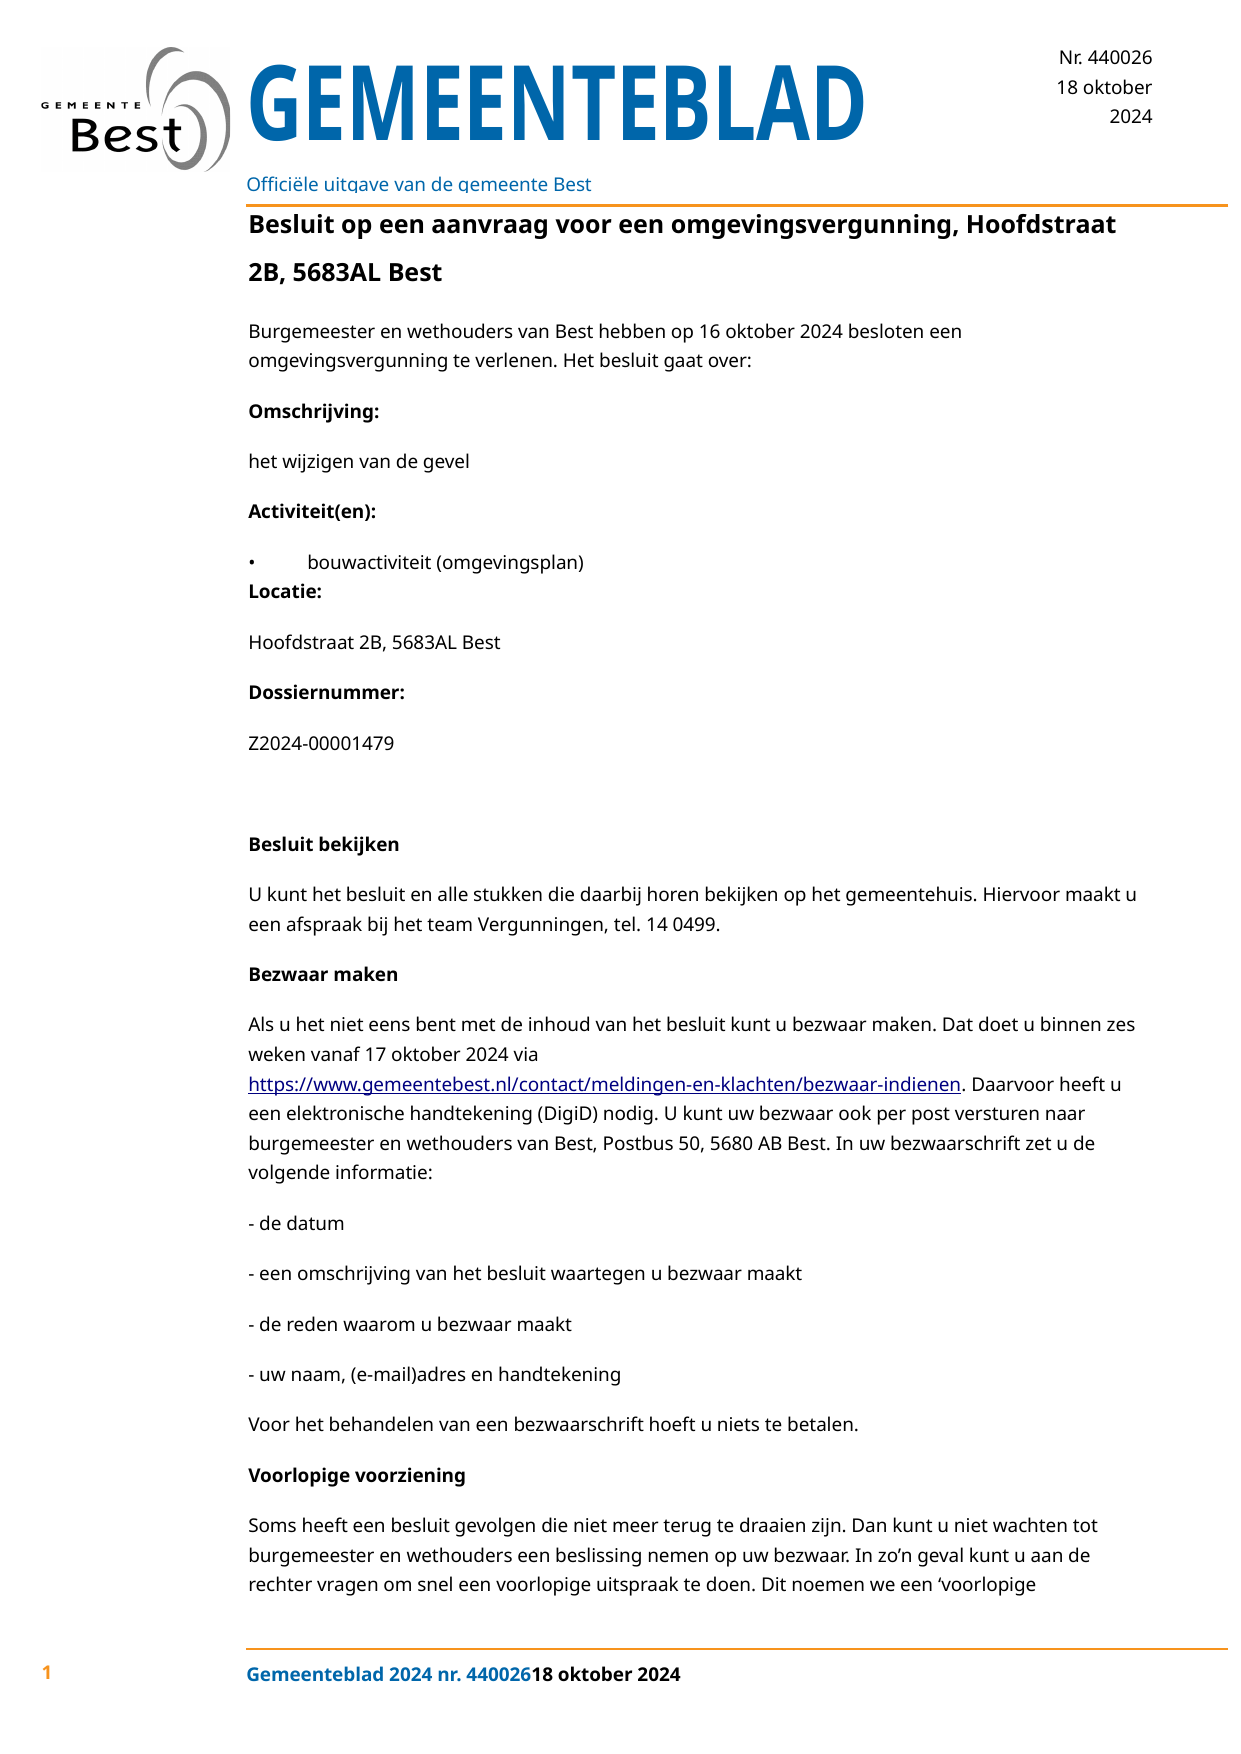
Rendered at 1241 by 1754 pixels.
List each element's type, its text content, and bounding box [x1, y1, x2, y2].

text - de reden waarom u bezwaar maakt [248, 1311, 1152, 1337]
list bouwactiviteit (omgevingsplan) [248, 549, 1152, 575]
text Dossiernummer: [248, 679, 1152, 705]
text - een omschrijving van het besluit waartegen u bezwaar maakt [248, 1260, 1152, 1286]
text Activiteit(en): [248, 499, 1152, 524]
text Als u het niet eens bent met de inhoud van het besluit kunt u bezwaar maken. Dat doet u binnen zes weken vanaf 17 oktober 2024 via https://www.gemeentebest.nl/contact/meldingen-en-klachten/bezwaar-indienen. Daarvoor heeft u een elektronische handtekening (DigiD) nodig. U kunt uw bezwaar ook per post versturen naar burgemeester en wethouders van Best, Postbus 50, 5680 AB Best. In uw bezwaarschrift zet u de volgende informatie: [248, 1012, 1152, 1185]
text Voorlopige voorziening [248, 1462, 1152, 1488]
text U kunt het besluit en alle stukken die daarbij horen bekijken op het gemeentehuis. Hiervoor maakt u een afspraak bij het team Vergunningen, tel. 14 0499. [248, 881, 1152, 937]
text Z2024-00001479 [248, 730, 1152, 756]
text Burgemeester en wethouders van Best hebben op 16 oktober 2024 besloten een omgevingsvergunning te verlenen. Het besluit gaat over: [248, 318, 1152, 373]
text Soms heeft een besluit gevolgen die niet meer terug te draaien zijn. Dan kunt u niet wachten tot burgemeester en wethouders een beslissing nemen op uw bezwaar. In zo’n geval kunt u aan de rechter vragen om snel een voorlopige uitspraak te doen. Dit noemen we een ‘voorlopige [248, 1512, 1152, 1597]
text - uw naam, (e-mail)adres en handtekening [248, 1361, 1152, 1387]
text Hoofdstraat 2B, 5683AL Best [248, 629, 1152, 655]
text Omschrijving: [248, 398, 1152, 424]
text Voor het behandelen van een bezwaarschrift hoeft u niets te betalen. [248, 1412, 1152, 1437]
text Besluit bekijken [248, 831, 1152, 857]
picture [41, 47, 231, 172]
text - de datum [248, 1210, 1152, 1236]
text Locatie: [248, 579, 1152, 604]
text Besluit op een aanvraag voor een omgevingsvergunning, Hoofdstraat 2B, 5683AL Best [248, 207, 1152, 288]
text het wijzigen van de gevel [248, 448, 1152, 474]
text Bezwaar maken [248, 961, 1152, 987]
